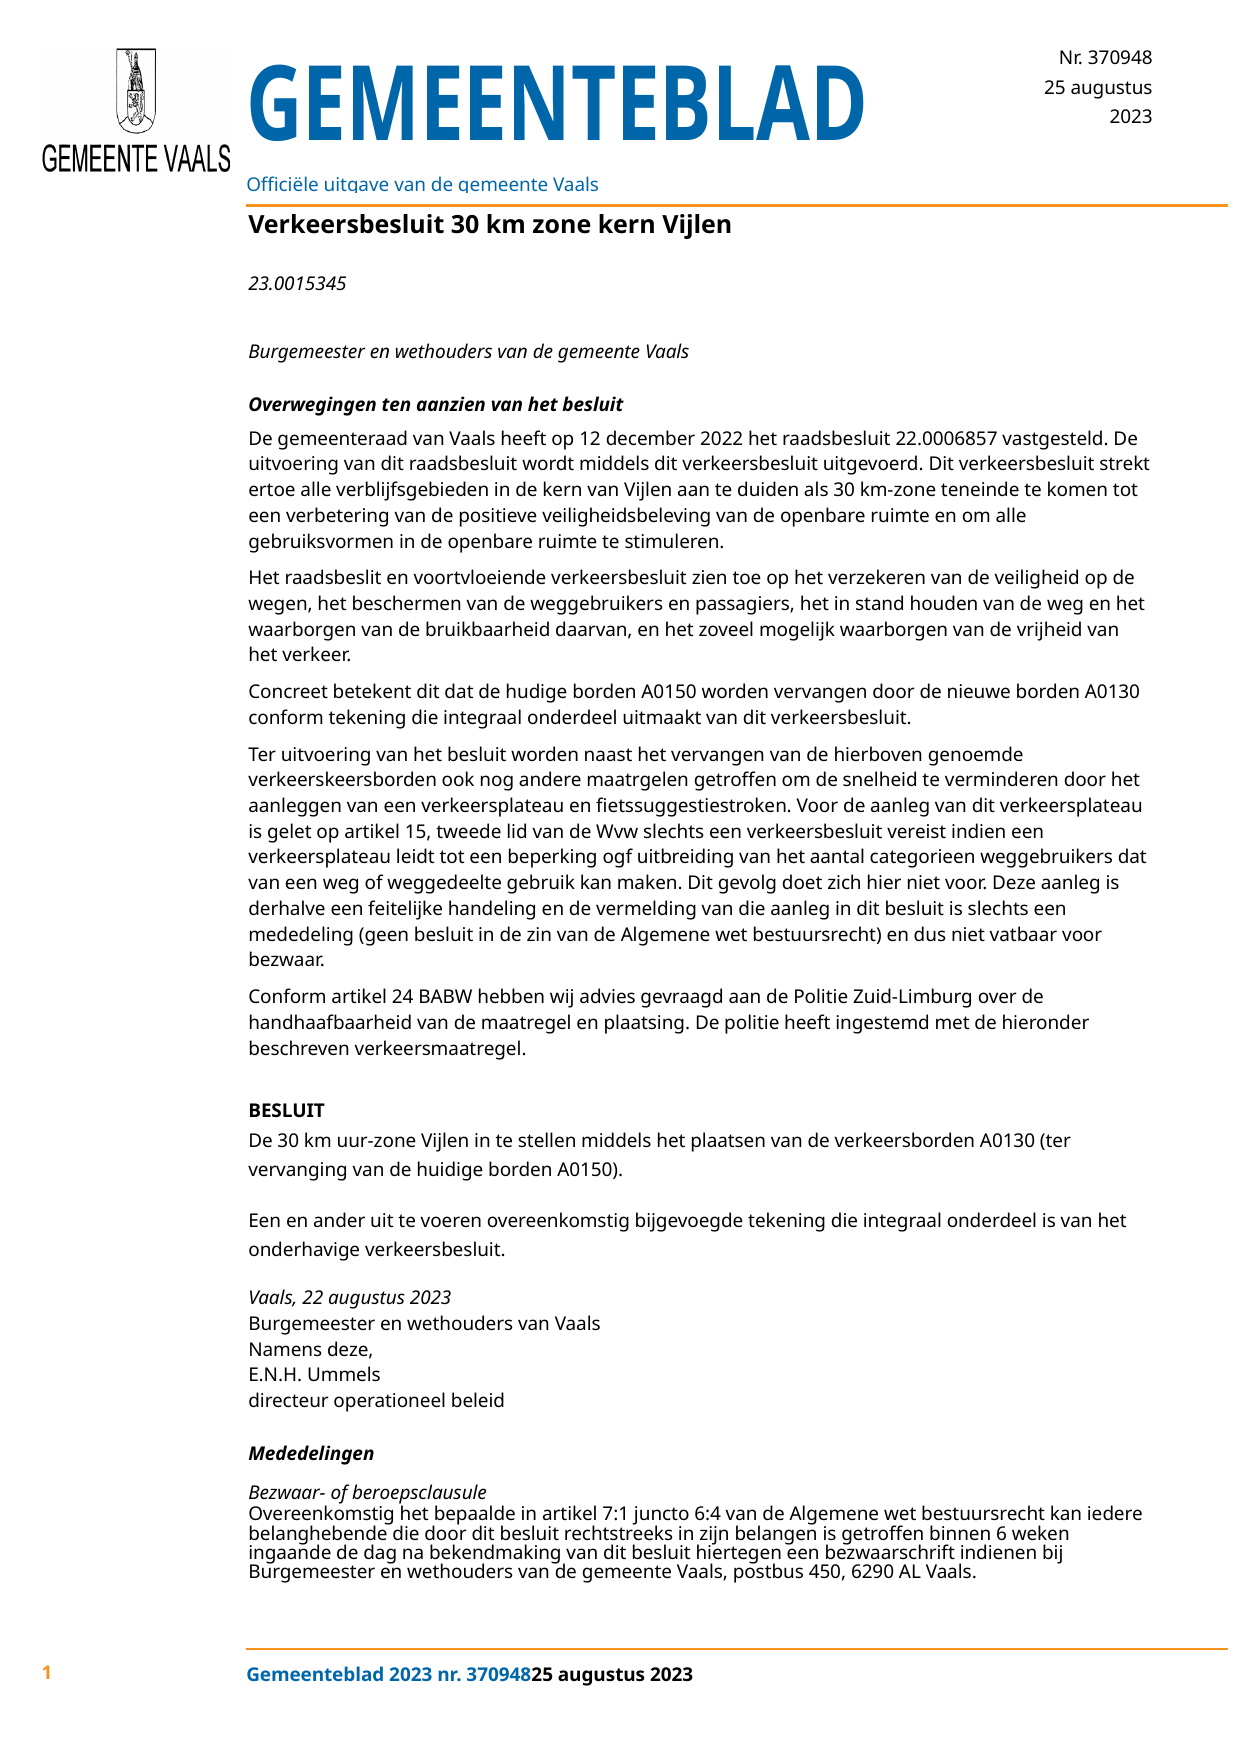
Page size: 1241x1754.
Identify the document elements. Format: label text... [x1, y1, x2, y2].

picture [41, 47, 231, 172]
text De gemeenteraad van Vaals heeft op 12 december 2022 het raadsbesluit 22.0006857 vastgesteld. De uitvoering van dit raadsbesluit wordt middels dit verkeersbesluit uitgevoerd. Dit verkeersbesluit strekt ertoe alle verblijfsgebieden in de kern van Vijlen aan te duiden als 30 km-zone teneinde te komen tot een verbetering van de positieve veiligheidsbeleving van de openbare ruimte en om alle gebruiksvormen in de openbare ruimte te stimuleren. [248, 425, 1152, 553]
text Concreet betekent dit dat de hudige borden A0150 worden vervangen door de nieuwe borden A0130 conform tekening die integraal onderdeel uitmaakt van dit verkeersbesluit. [248, 678, 1152, 730]
text Conform artikel 24 BABW hebben wij advies gevraagd aan de Politie Zuid-Limburg over de handhaafbaarheid van de maatregel en plaatsing. De politie heeft ingestemd met de hieronder beschreven verkeersmaatregel. [248, 983, 1152, 1060]
text Burgemeester en wethouders van de gemeente Vaals [248, 338, 1152, 364]
text Een en ander uit te voeren overeenkomstig bijgevoegde tekening die integraal onderdeel is van het onderhavige verkeersbesluit. [248, 1207, 1152, 1262]
text BESLUIT [248, 1097, 1152, 1123]
text Overeenkomstig het bepaalde in artikel 7:1 juncto 6:4 van de Algemene wet bestuursrecht kan iedere belanghebende die door dit besluit rechtstreeks in zijn belangen is getroffen binnen 6 weken ingaande de dag na bekendmaking van dit besluit hiertegen een bezwaarschrift indienen bij Burgemeester en wethouders van de gemeente Vaals, postbus 450, 6290 AL Vaals. [248, 1505, 1152, 1582]
text Overwegingen ten aanzien van het besluit [248, 391, 1152, 417]
text Het raadsbeslit en voortvloeiende verkeersbesluit zien toe op het verzekeren van de veiligheid op de wegen, het beschermen van de weggebruikers en passagiers, het in stand houden van de weg en het waarborgen van de bruikbaarheid daarvan, en het zoveel mogelijk waarborgen van de vrijheid van het verkeer. [248, 564, 1152, 667]
text Verkeersbesluit 30 km zone kern Vijlen [248, 207, 1152, 241]
text directeur operationeel beleid [248, 1387, 1152, 1413]
text De 30 km uur-zone Vijlen in te stellen middels het plaatsen van de verkeersborden A0130 (ter vervanging van de huidige borden A0150). [248, 1127, 1152, 1182]
text Vaals, 22 augustus 2023 [248, 1284, 1152, 1310]
text Mededelingen [248, 1440, 1152, 1466]
text E.N.H. Ummels [248, 1362, 1152, 1387]
text Namens deze, [248, 1336, 1152, 1362]
text 23.0015345 [248, 270, 1152, 296]
text Ter uitvoering van het besluit worden naast het vervangen van de hierboven genoemde verkeerskeersborden ook nog andere maatrgelen getroffen om de snelheid te verminderen door het aanleggen van een verkeersplateau en fietssuggestiestroken. Voor de aanleg van dit verkeersplateau is gelet op artikel 15, tweede lid van de Wvw slechts een verkeersbesluit vereist indien een verkeersplateau leidt tot een beperking ogf uitbreiding van het aantal categorieen weggebruikers dat van een weg of weggedeelte gebruik kan maken. Dit gevolg doet zich hier niet voor. Deze aanleg is derhalve een feitelijke handeling en de vermelding van die aanleg in dit besluit is slechts een mededeling (geen besluit in de zin van de Algemene wet bestuursrecht) en dus niet vatbaar voor bezwaar. [248, 741, 1152, 972]
text Bezwaar- of beroepsclausule [248, 1479, 1152, 1505]
text Burgemeester en wethouders van Vaals [248, 1310, 1152, 1336]
